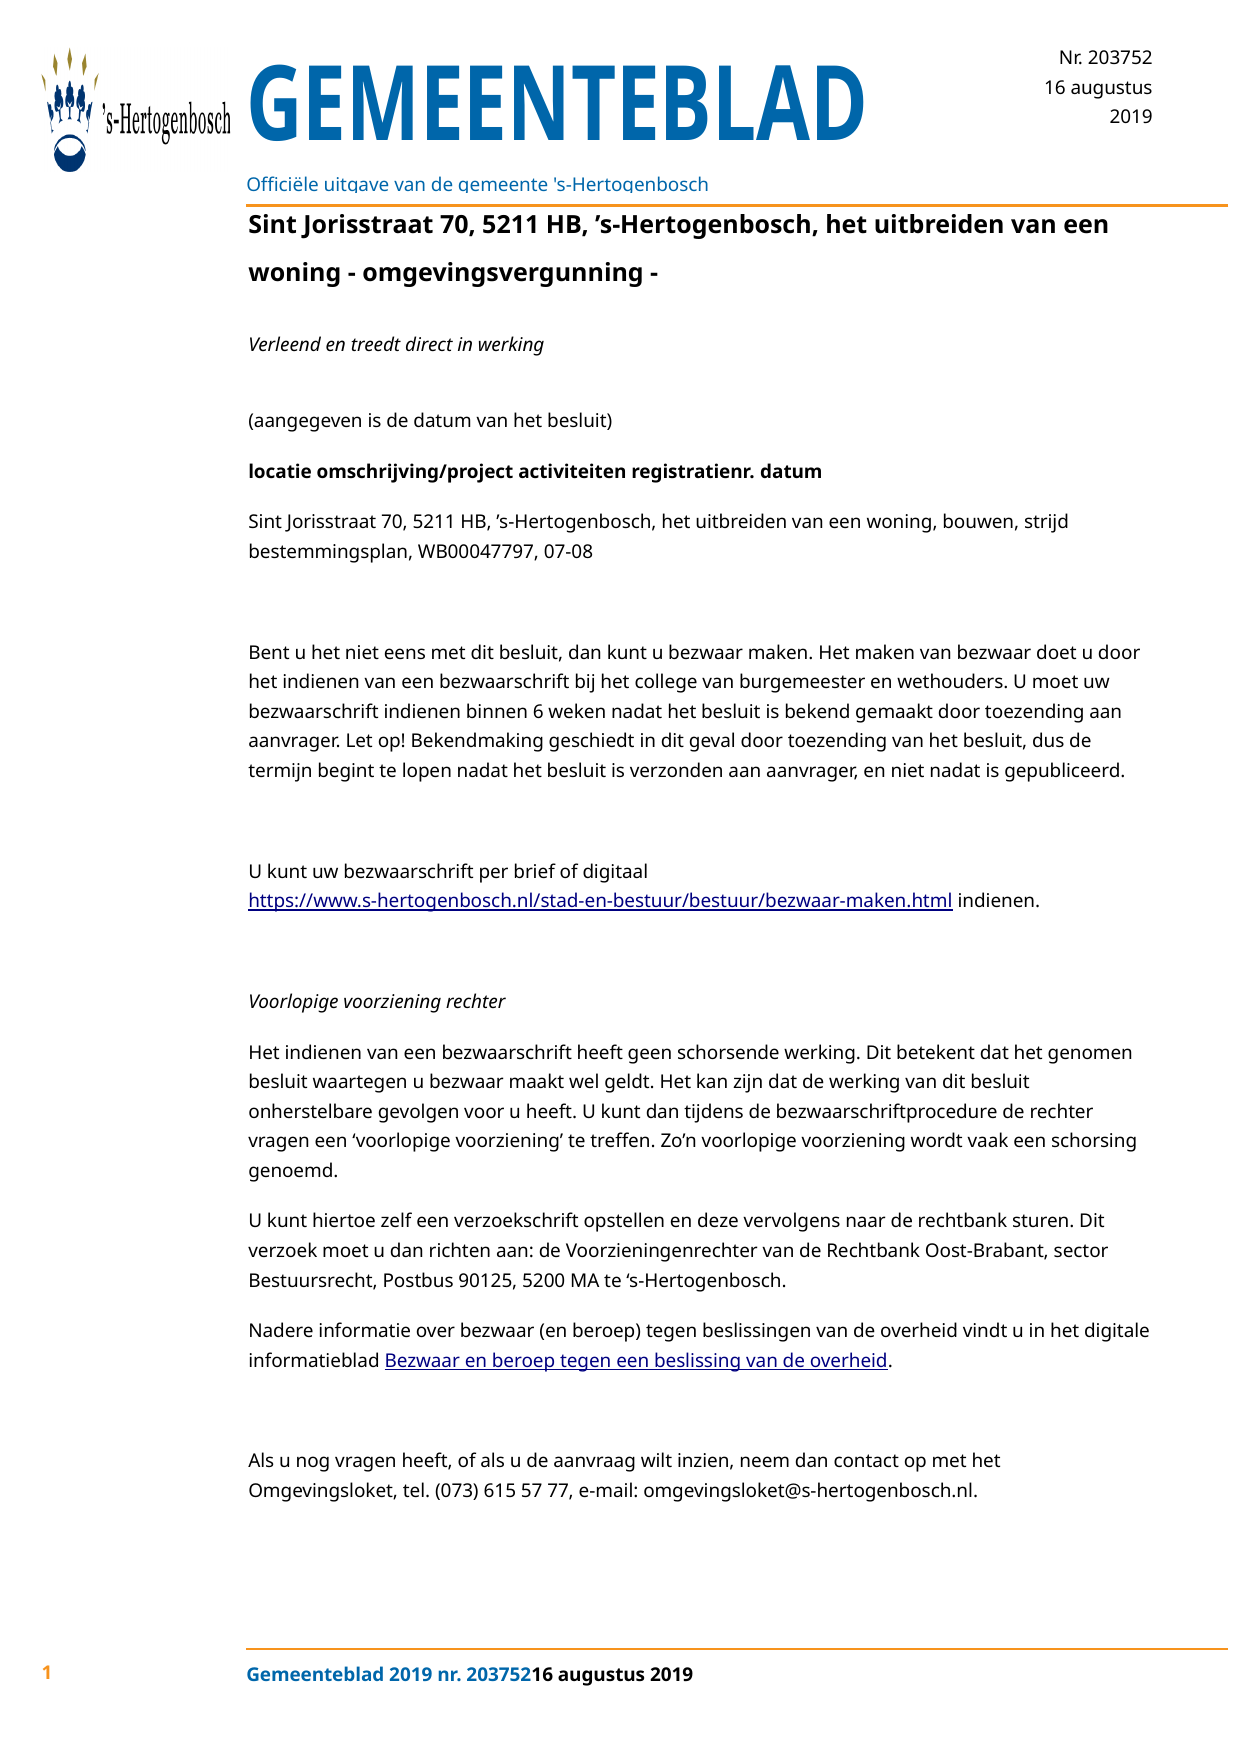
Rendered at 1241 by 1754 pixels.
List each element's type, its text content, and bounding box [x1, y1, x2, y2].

text Sint Jorisstraat 70, 5211 HB, ’s-Hertogenbosch, het uitbreiden van een woning - omgevingsvergunning - [248, 207, 1152, 288]
picture [41, 47, 231, 172]
text Verleend en treedt direct in werking [248, 331, 1152, 357]
text Sint Jorisstraat 70, 5211 HB, ’s-Hertogenbosch, het uitbreiden van een woning, bouwen, strijd bestemmingsplan, WB00047797, 07-08 [248, 508, 1152, 564]
text Het indienen van een bezwaarschrift heeft geen schorsende werking. Dit betekent dat het genomen besluit waartegen u bezwaar maakt wel geldt. Het kan zijn dat de werking van dit besluit onherstelbare gevolgen voor u heeft. U kunt dan tijdens de bezwaarschriftprocedure de rechter vragen een ‘voorlopige voorziening’ te treffen. Zo’n voorlopige voorziening wordt vaak een schorsing genoemd. [248, 1039, 1152, 1183]
text U kunt uw bezwaarschrift per brief of digitaal https://www.s-hertogenbosch.nl/stad-en-bestuur/bestuur/bezwaar-maken.html indienen. [248, 858, 1152, 913]
text Nadere informatie over bezwaar (en beroep) tegen beslissingen van de overheid vindt u in het digitale informatieblad Bezwaar en beroep tegen een beslissing van de overheid. [248, 1317, 1152, 1372]
text U kunt hiertoe zelf een verzoekschrift opstellen en deze vervolgens naar de rechtbank sturen. Dit verzoek moet u dan richten aan: de Voorzieningenrechter van de Rechtbank Oost-Brabant, sector Bestuursrecht, Postbus 90125, 5200 MA te ‘s-Hertogenbosch. [248, 1208, 1152, 1292]
text (aangegeven is de datum van het besluit) [248, 408, 1152, 433]
text Bent u het niet eens met dit besluit, dan kunt u bezwaar maken. Het maken van bezwaar doet u door het indienen van een bezwaarschrift bij het college van burgemeester en wethouders. U moet uw bezwaarschrift indienen binnen 6 weken nadat het besluit is bekend gemaakt door toezending aan aanvrager. Let op! Bekendmaking geschiedt in dit geval door toezending van het besluit, dus de termijn begint te lopen nadat het besluit is verzonden aan aanvrager, en niet nadat is gepubliceerd. [248, 639, 1152, 783]
text locatie omschrijving/project activiteiten registratienr. datum [248, 458, 1152, 484]
text Voorlopige voorziening rechter [248, 988, 1152, 1014]
text Als u nog vragen heeft, of als u de aanvraag wilt inzien, neem dan contact op met het Omgevingsloket, tel. (073) 615 57 77, e-mail: omgevingsloket@s-hertogenbosch.nl. [248, 1448, 1152, 1503]
